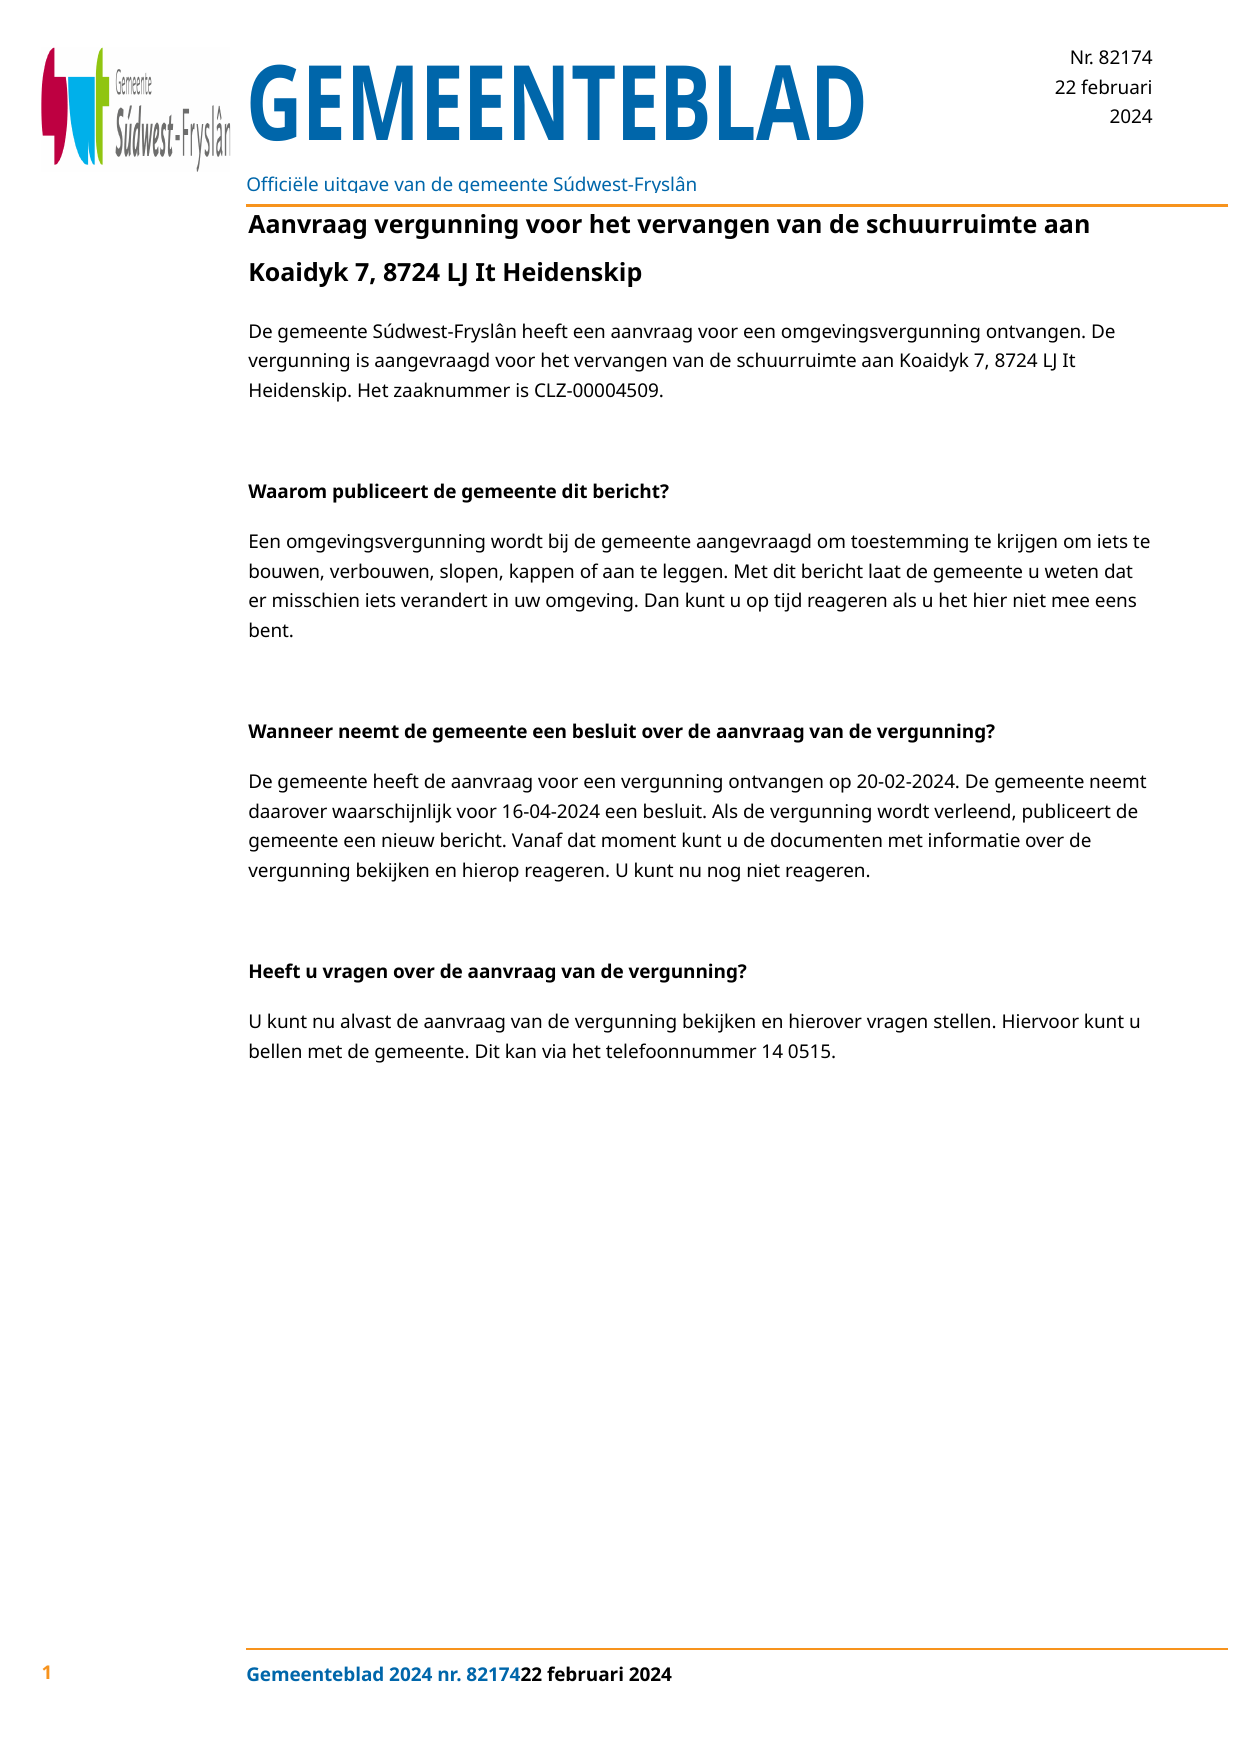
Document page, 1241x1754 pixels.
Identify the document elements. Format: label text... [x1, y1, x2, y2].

text Wanneer neemt de gemeente een besluit over de aanvraag van de vergunning? [248, 718, 1152, 744]
text Heeft u vragen over de aanvraag van de vergunning? [248, 958, 1152, 984]
text Aanvraag vergunning voor het vervangen van de schuurruimte aan Koaidyk 7, 8724 LJ It Heidenskip [248, 207, 1152, 288]
text U kunt nu alvast de aanvraag van de vergunning bekijken en hierover vragen stellen. Hiervoor kunt u bellen met de gemeente. Dit kan via het telefoonnummer 14 0515. [248, 1008, 1152, 1064]
text Een omgevingsvergunning wordt bij de gemeente aangevraagd om toestemming te krijgen om iets te bouwen, verbouwen, slopen, kappen of aan te leggen. Met dit bericht laat de gemeente u weten dat er misschien iets verandert in uw omgeving. Dan kunt u op tijd reageren als u het hier niet mee eens bent. [248, 528, 1152, 643]
text De gemeente Súdwest-Fryslân heeft een aanvraag voor een omgevingsvergunning ontvangen. De vergunning is aangevraagd voor het vervangen van de schuurruimte aan Koaidyk 7, 8724 LJ It Heidenskip. Het zaaknummer is CLZ-00004509. [248, 318, 1152, 403]
text Waarom publiceert de gemeente dit bericht? [248, 478, 1152, 504]
picture [41, 47, 231, 172]
text De gemeente heeft de aanvraag voor een vergunning ontvangen op 20-02-2024. De gemeente neemt daarover waarschijnlijk voor 16-04-2024 een besluit. Als de vergunning wordt verleend, publiceert de gemeente een nieuw bericht. Vanaf dat moment kunt u de documenten met informatie over de vergunning bekijken en hierop reageren. U kunt nu nog niet reageren. [248, 768, 1152, 883]
